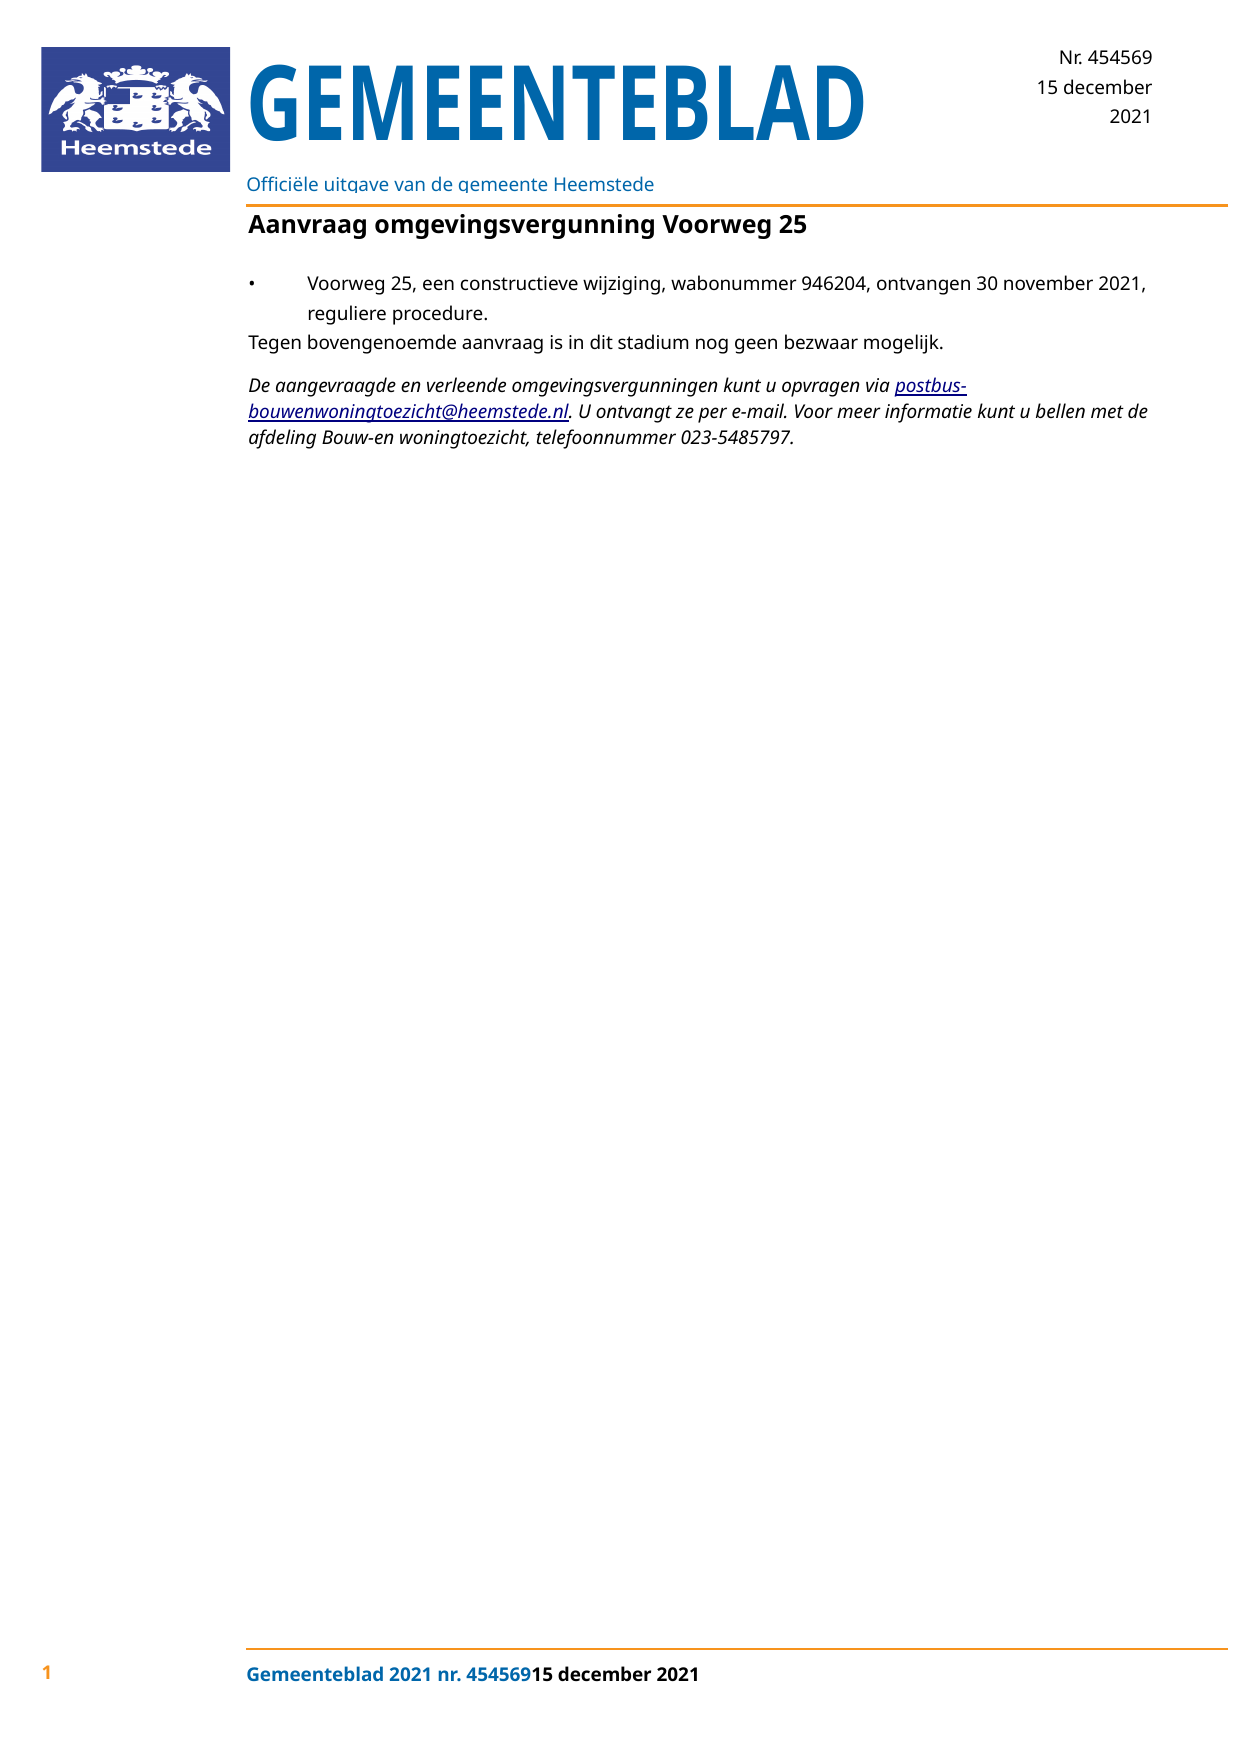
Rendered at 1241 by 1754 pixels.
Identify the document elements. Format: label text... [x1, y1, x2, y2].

picture [41, 47, 231, 172]
text De aangevraagde en verleende omgevingsvergunningen kunt u opvragen via postbus-bouwenwoningtoezicht@heemstede.nl. U ontvangt ze per e-mail. Voor meer informatie kunt u bellen met de afdeling Bouw-en woningtoezicht, telefoonnummer 023-5485797. [248, 373, 1152, 450]
text Aanvraag omgevingsvergunning Voorweg 25 [248, 207, 1152, 241]
text Tegen bovengenoemde aanvraag is in dit stadium nog geen bezwaar mogelijk. [248, 329, 1152, 355]
list Voorweg 25, een constructieve wijziging, wabonummer 946204, ontvangen 30 november 2021, reguliere procedure. [248, 270, 1152, 326]
